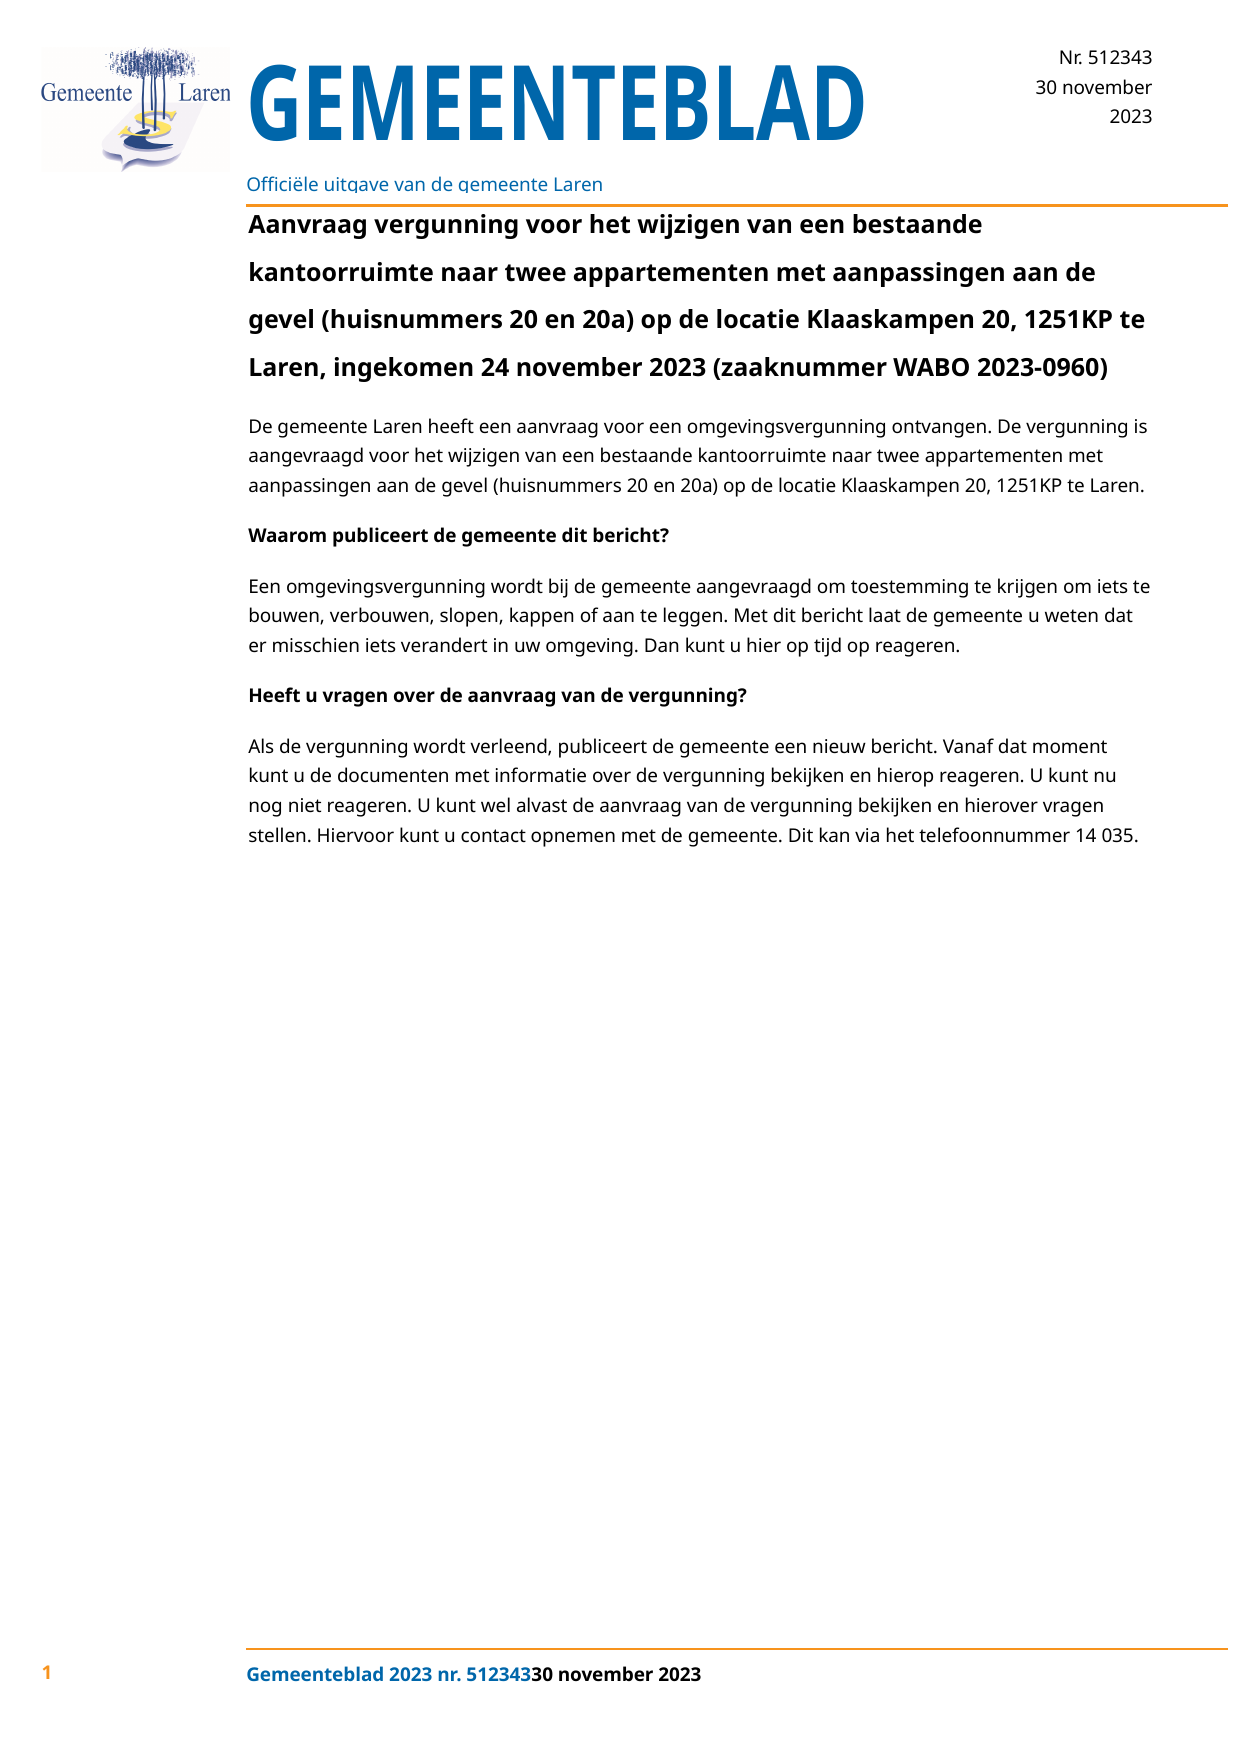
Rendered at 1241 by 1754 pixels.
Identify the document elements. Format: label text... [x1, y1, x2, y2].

text Een omgevingsvergunning wordt bij de gemeente aangevraagd om toestemming te krijgen om iets te bouwen, verbouwen, slopen, kappen of aan te leggen. Met dit bericht laat de gemeente u weten dat er misschien iets verandert in uw omgeving. Dan kunt u hier op tijd op reageren. [248, 573, 1152, 658]
picture [41, 47, 231, 172]
text Als de vergunning wordt verleend, publiceert de gemeente een nieuw bericht. Vanaf dat moment kunt u de documenten met informatie over de vergunning bekijken en hierop reageren. U kunt nu nog niet reageren. U kunt wel alvast de aanvraag van de vergunning bekijken en hierover vragen stellen. Hiervoor kunt u contact opnemen met de gemeente. Dit kan via het telefoonnummer 14 035. [248, 733, 1152, 848]
text De gemeente Laren heeft een aanvraag voor een omgevingsvergunning ontvangen. De vergunning is aangevraagd voor het wijzigen van een bestaande kantoorruimte naar twee appartementen met aanpassingen aan de gevel (huisnummers 20 en 20a) op de locatie Klaaskampen 20, 1251KP te Laren. [248, 413, 1152, 498]
text Aanvraag vergunning voor het wijzigen van een bestaande kantoorruimte naar twee appartementen met aanpassingen aan de gevel (huisnummers 20 en 20a) op de locatie Klaaskampen 20, 1251KP te Laren, ingekomen 24 november 2023 (zaaknummer WABO 2023-0960) [248, 207, 1152, 384]
text Heeft u vragen over de aanvraag van de vergunning? [248, 683, 1152, 708]
text Waarom publiceert de gemeente dit bericht? [248, 523, 1152, 548]
